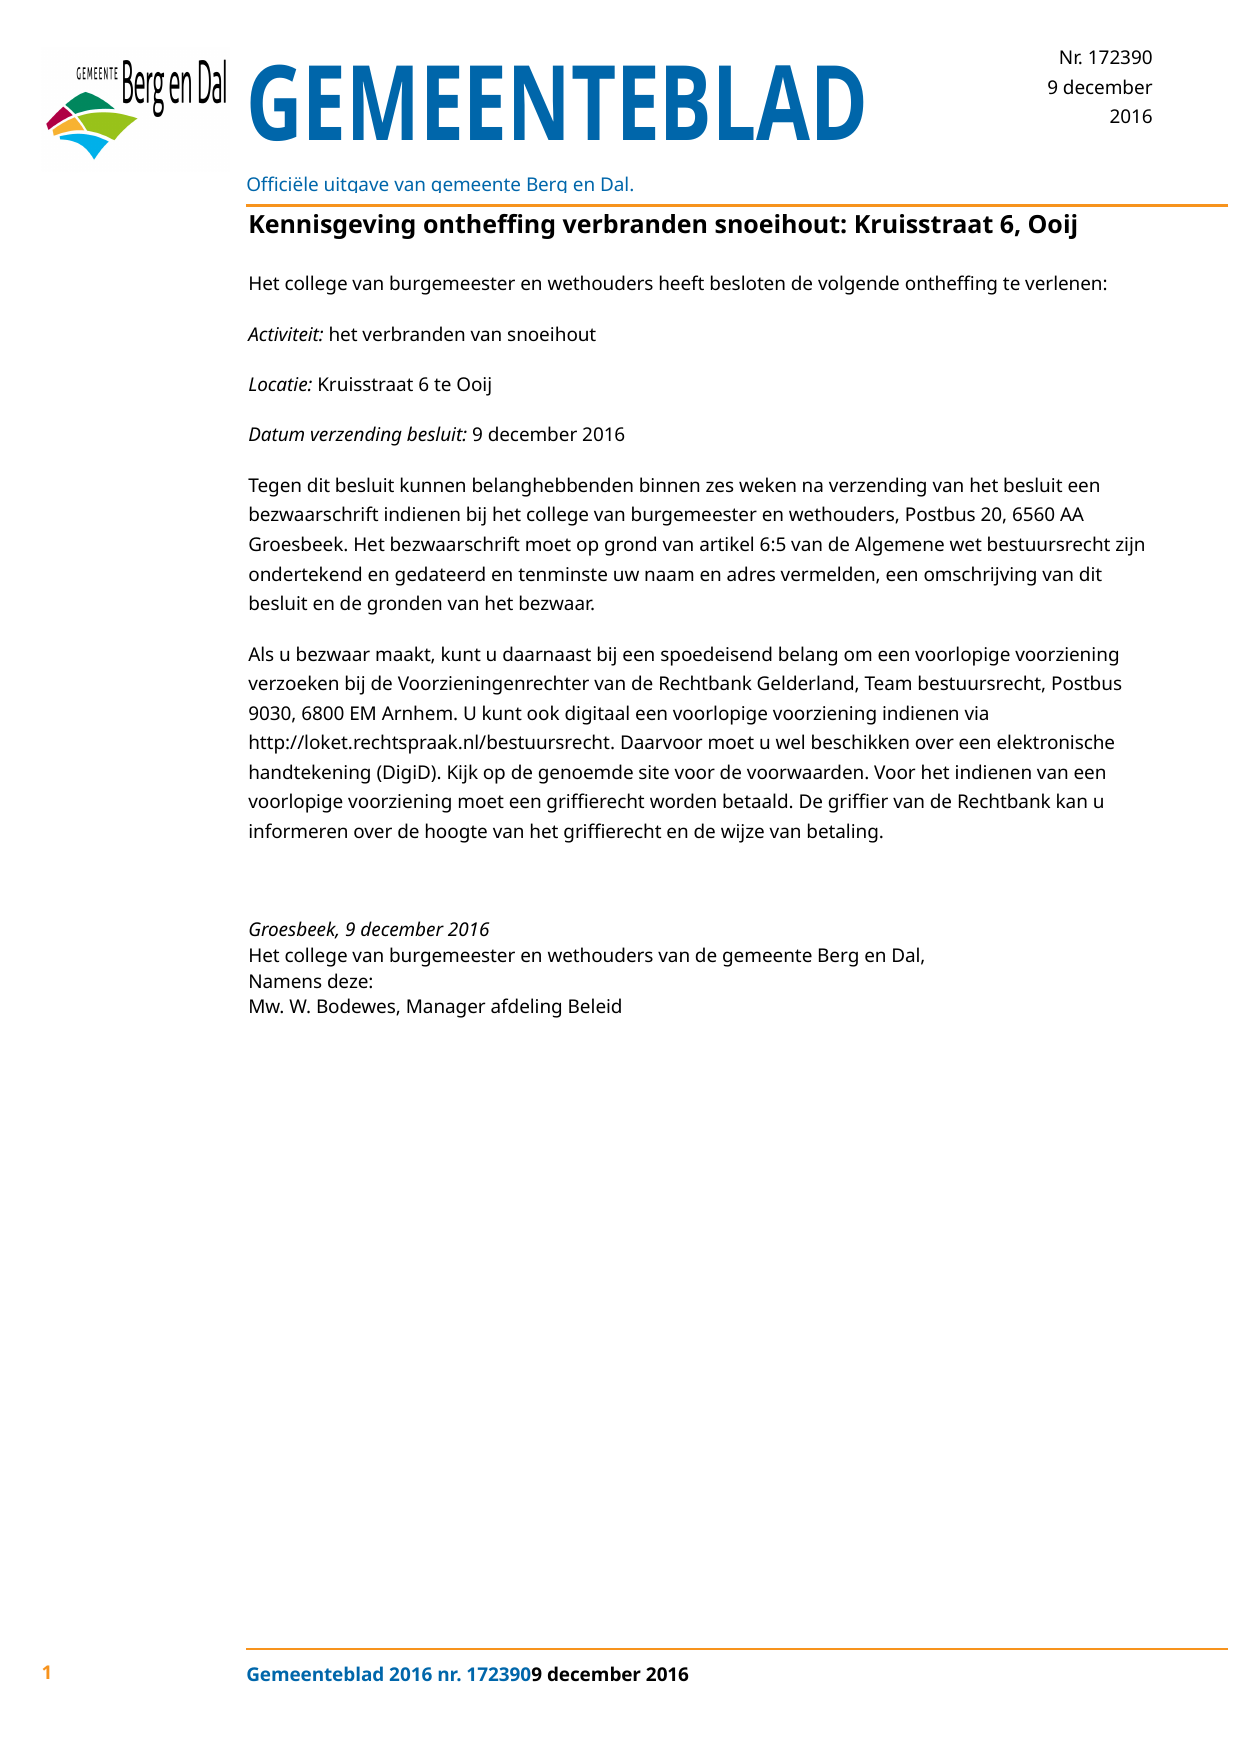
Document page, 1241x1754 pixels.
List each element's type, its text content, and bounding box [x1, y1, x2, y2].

text Mw. W. Bodewes, Manager afdeling Beleid [248, 994, 1152, 1019]
text Groesbeek, 9 december 2016 [248, 916, 1152, 942]
text Als u bezwaar maakt, kunt u daarnaast bij een spoedeisend belang om een voorlopige voorziening verzoeken bij de Voorzieningenrechter van de Rechtbank Gelderland, Team bestuursrecht, Postbus 9030, 6800 EM Arnhem. U kunt ook digitaal een voorlopige voorziening indienen via http://loket.rechtspraak.nl/bestuursrecht. Daarvoor moet u wel beschikken over een elektronische handtekening (DigiD). Kijk op de genoemde site voor de voorwaarden. Voor het indienen van een voorlopige voorziening moet een griffierecht worden betaald. De griffier van de Rechtbank kan u informeren over de hoogte van het griffierecht en de wijze van betaling. [248, 641, 1152, 844]
text Activiteit: het verbranden van snoeihout [248, 321, 1152, 346]
text Kennisgeving ontheffing verbranden snoeihout: Kruisstraat 6, Ooij [248, 207, 1152, 241]
text Namens deze: [248, 968, 1152, 994]
text Locatie: Kruisstraat 6 te Ooij [248, 371, 1152, 397]
text Het college van burgemeester en wethouders van de gemeente Berg en Dal, [248, 942, 1152, 968]
text Het college van burgemeester en wethouders heeft besloten de volgende ontheffing te verlenen: [248, 270, 1152, 296]
picture [41, 47, 231, 172]
text Datum verzending besluit: 9 december 2016 [248, 422, 1152, 447]
text Tegen dit besluit kunnen belanghebbenden binnen zes weken na verzending van het besluit een bezwaarschrift indienen bij het college van burgemeester en wethouders, Postbus 20, 6560 AA Groesbeek. Het bezwaarschrift moet op grond van artikel 6:5 van de Algemene wet bestuursrecht zijn ondertekend en gedateerd en tenminste uw naam en adres vermelden, een omschrijving van dit besluit en de gronden van het bezwaar. [248, 472, 1152, 616]
